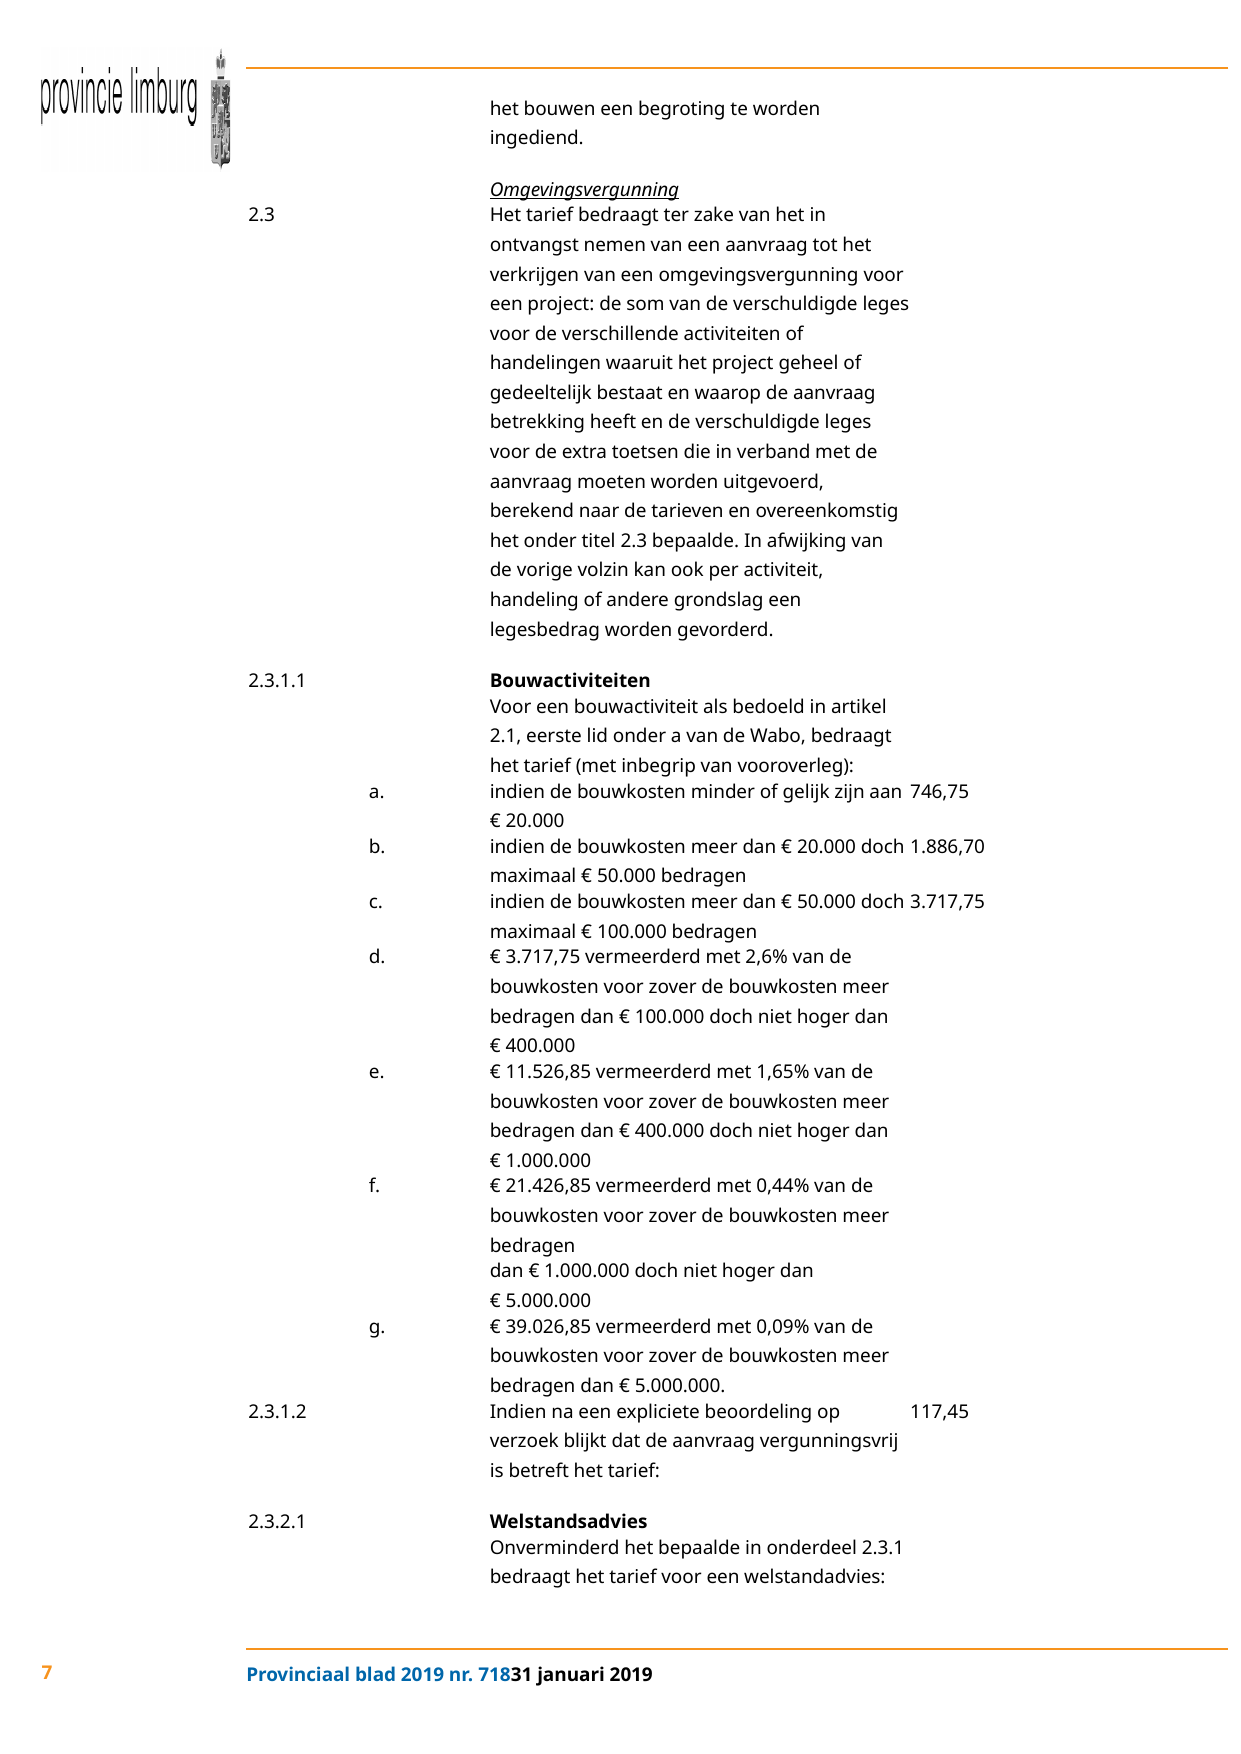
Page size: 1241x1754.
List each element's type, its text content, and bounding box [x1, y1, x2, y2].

table_cell [1031, 202, 1152, 641]
table_cell [369, 667, 489, 693]
table_cell 3.717,75 [910, 889, 1031, 944]
table_cell [369, 95, 489, 150]
table_cell [369, 1258, 489, 1313]
table_cell [369, 1398, 489, 1483]
table_cell [910, 1173, 1031, 1258]
table_cell het bouwen een begroting te worden ingediend. [490, 95, 910, 150]
table_cell € 11.526,85 vermeerderd met 1,65% van de bouwkosten voor zover de bouwkosten meer bedragen dan € 400.000 doch niet hoger dan € 1.000.000 [490, 1058, 910, 1173]
table_cell [910, 176, 1031, 202]
table_cell [248, 833, 369, 888]
table_cell indien de bouwkosten minder of gelijk zijn aan € 20.000 [490, 778, 910, 833]
table_cell 2.3.1.2 [248, 1398, 369, 1483]
table_cell Het tarief bedraagt ter zake van het in ontvangst nemen van een aanvraag tot het verkrijgen van een omgevingsvergunning voor een project: de som van de verschuldigde leges voor de verschillende activiteiten of handelingen waaruit het project geheel of gedeeltelijk bestaat en waarop de aanvraag betrekking heeft en de verschuldigde leges voor de extra toetsen die in verband met de aanvraag moeten worden uitgevoerd, berekend naar de tarieven en overeenkomstig het onder titel 2.3 bepaalde. In afwijking van de vorige volzin kan ook per activiteit, handeling of andere grondslag een legesbedrag worden gevorderd. [490, 202, 910, 641]
table_cell [910, 944, 1031, 1058]
table_cell [910, 1313, 1031, 1398]
table_cell [369, 693, 489, 778]
table_cell e. [369, 1058, 489, 1173]
table_cell [910, 1509, 1031, 1534]
table_cell [369, 641, 489, 667]
table_cell [248, 641, 369, 667]
table_cell [910, 1483, 1031, 1508]
table_cell [248, 1313, 369, 1398]
table_cell Bouwactiviteiten [490, 667, 910, 693]
table_cell indien de bouwkosten meer dan € 20.000 doch maximaal € 50.000 bedragen [490, 833, 910, 888]
table_cell [369, 1534, 489, 1589]
table_cell b. [369, 833, 489, 888]
table_cell [248, 1058, 369, 1173]
table_cell [248, 778, 369, 833]
table_cell [248, 693, 369, 778]
table_cell [369, 150, 489, 176]
table_cell 2.3.2.1 [248, 1509, 369, 1534]
table_cell [490, 1483, 910, 1508]
table_cell [248, 176, 369, 202]
table_cell c. [369, 889, 489, 944]
table_cell [248, 95, 369, 150]
table_cell [910, 1534, 1031, 1589]
table_cell [369, 1509, 489, 1534]
table_cell Omgevingsvergunning [490, 176, 910, 202]
table_cell [248, 944, 369, 1058]
picture [41, 47, 231, 172]
table_cell [910, 667, 1031, 693]
table_cell [910, 641, 1031, 667]
table_cell 746,75 [910, 778, 1031, 833]
table_cell [910, 693, 1031, 778]
table_cell 1.886,70 [910, 833, 1031, 888]
table_cell € 3.717,75 vermeerderd met 2,6% van de bouwkosten voor zover de bouwkosten meer bedragen dan € 100.000 doch niet hoger dan € 400.000 [490, 944, 910, 1058]
table_cell € 21.426,85 vermeerderd met 0,44% van de bouwkosten voor zover de bouwkosten meer bedragen [490, 1173, 910, 1258]
table_cell [490, 150, 910, 176]
table_cell € 39.026,85 vermeerderd met 0,09% van de bouwkosten voor zover de bouwkosten meer bedragen dan € 5.000.000. [490, 1313, 910, 1398]
table_cell [248, 1483, 369, 1508]
table_cell [248, 1173, 369, 1258]
table_cell [369, 176, 489, 202]
table_cell a. [369, 778, 489, 833]
table_cell indien de bouwkosten meer dan € 50.000 doch maximaal € 100.000 bedragen [490, 889, 910, 944]
table_cell [369, 202, 489, 641]
table_cell [910, 1258, 1031, 1313]
table_cell g. [369, 1313, 489, 1398]
table_cell [910, 150, 1031, 176]
table_cell d. [369, 944, 489, 1058]
table_cell [910, 202, 1031, 641]
table_cell 117,45 [910, 1398, 1031, 1483]
table_cell dan € 1.000.000 doch niet hoger dan € 5.000.000 [490, 1258, 910, 1313]
table_cell [369, 1483, 489, 1508]
table_cell [248, 1534, 369, 1589]
table_cell [248, 1258, 369, 1313]
table_cell Onverminderd het bepaalde in onderdeel 2.3.1 bedraagt het tarief voor een welstandadvies: [490, 1534, 910, 1589]
table_cell [490, 641, 910, 667]
table_cell [910, 1058, 1031, 1173]
table_cell Indien na een expliciete beoordeling op verzoek blijkt dat de aanvraag vergunningsvrij is betreft het tarief: [490, 1398, 910, 1483]
table_cell [248, 150, 369, 176]
table_cell [910, 95, 1031, 150]
table_cell Voor een bouwactiviteit als bedoeld in artikel 2.1, eerste lid onder a van de Wabo, bedraagt het tarief (met inbegrip van vooroverleg): [490, 693, 910, 778]
table_cell 2.3.1.1 [248, 667, 369, 693]
table_cell f. [369, 1173, 489, 1258]
table_cell 2.3 [248, 202, 369, 641]
table_cell [248, 889, 369, 944]
table_cell Welstandsadvies [490, 1509, 910, 1534]
